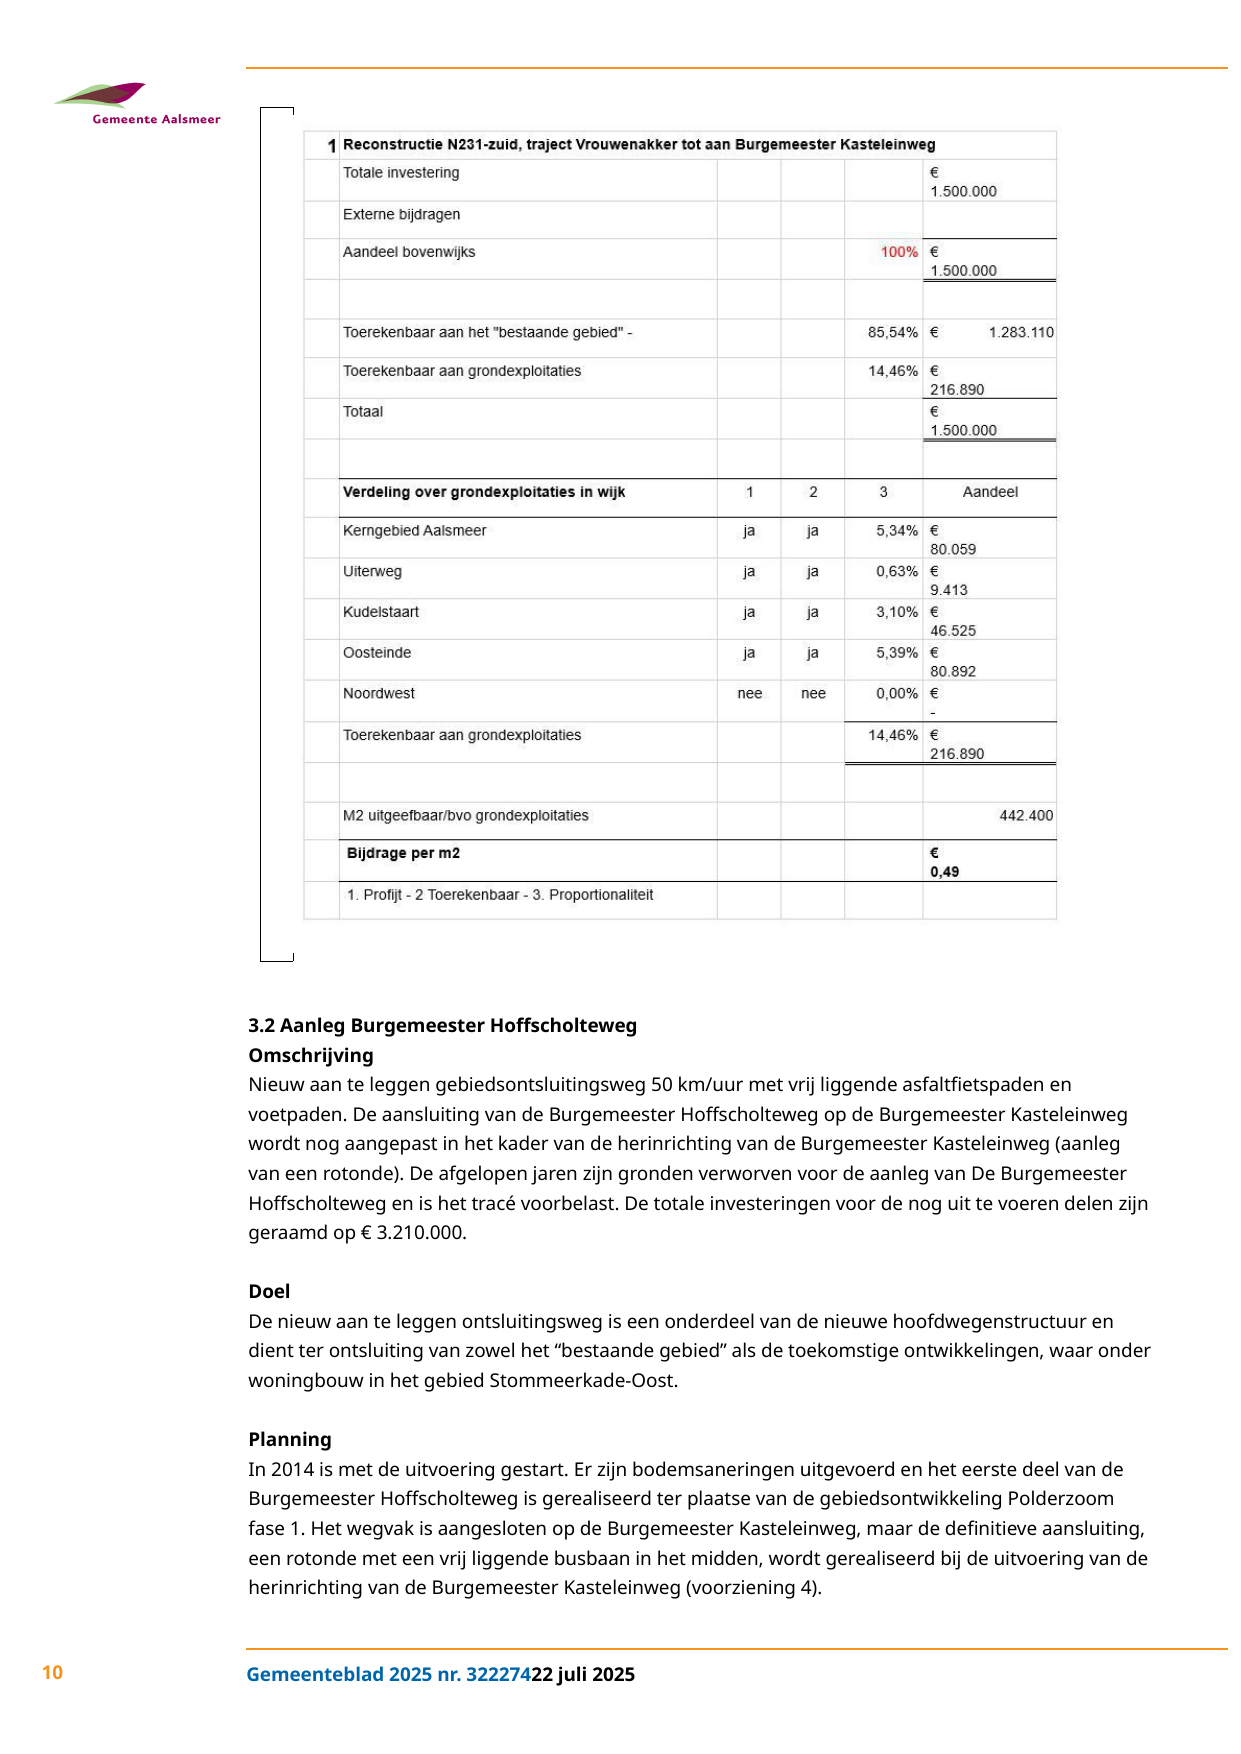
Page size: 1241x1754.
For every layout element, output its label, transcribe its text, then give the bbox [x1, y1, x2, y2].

text De nieuw aan te leggen ontsluitingsweg is een onderdeel van de nieuwe hoofdwegenstructuur en dient ter ontsluiting van zowel het “bestaande gebied” als de toekomstige ontwikkelingen, waar onder woningbouw in het gebied Stommeerkade-Oost. [248, 1308, 1152, 1393]
text Nieuw aan te leggen gebiedsontsluitingsweg 50 km/uur met vrij liggende asfaltfietspaden en voetpaden. De aansluiting van de Burgemeester Hoffscholteweg op de Burgemeester Kasteleinweg wordt nog aangepast in het kader van de herinrichting van de Burgemeester Kasteleinweg (aanleg van een rotonde). De afgelopen jaren zijn gronden verworven voor de aanleg van De Burgemeester Hoffscholteweg en is het tracé voorbelast. De totale investeringen voor de nog uit te voeren delen zijn geraamd op € 3.210.000. [248, 1071, 1152, 1245]
picture [41, 47, 231, 172]
text Planning [248, 1426, 1152, 1452]
text 3.2 Aanleg Burgemeester Hoffscholteweg [248, 1012, 1152, 1038]
picture [268, 115, 1078, 953]
text Omschrijving [248, 1042, 1152, 1068]
text In 2014 is met de uitvoering gestart. Er zijn bodemsaneringen uitgevoerd en het eerste deel van de Burgemeester Hoffscholteweg is gerealiseerd ter plaatse van de gebiedsontwikkeling Polderzoom fase 1. Het wegvak is aangesloten op de Burgemeester Kasteleinweg, maar de definitieve aansluiting, een rotonde met een vrij liggende busbaan in het midden, wordt gerealiseerd bij de uitvoering van de herinrichting van de Burgemeester Kasteleinweg (voorziening 4). [248, 1456, 1152, 1600]
text Doel [248, 1278, 1152, 1304]
